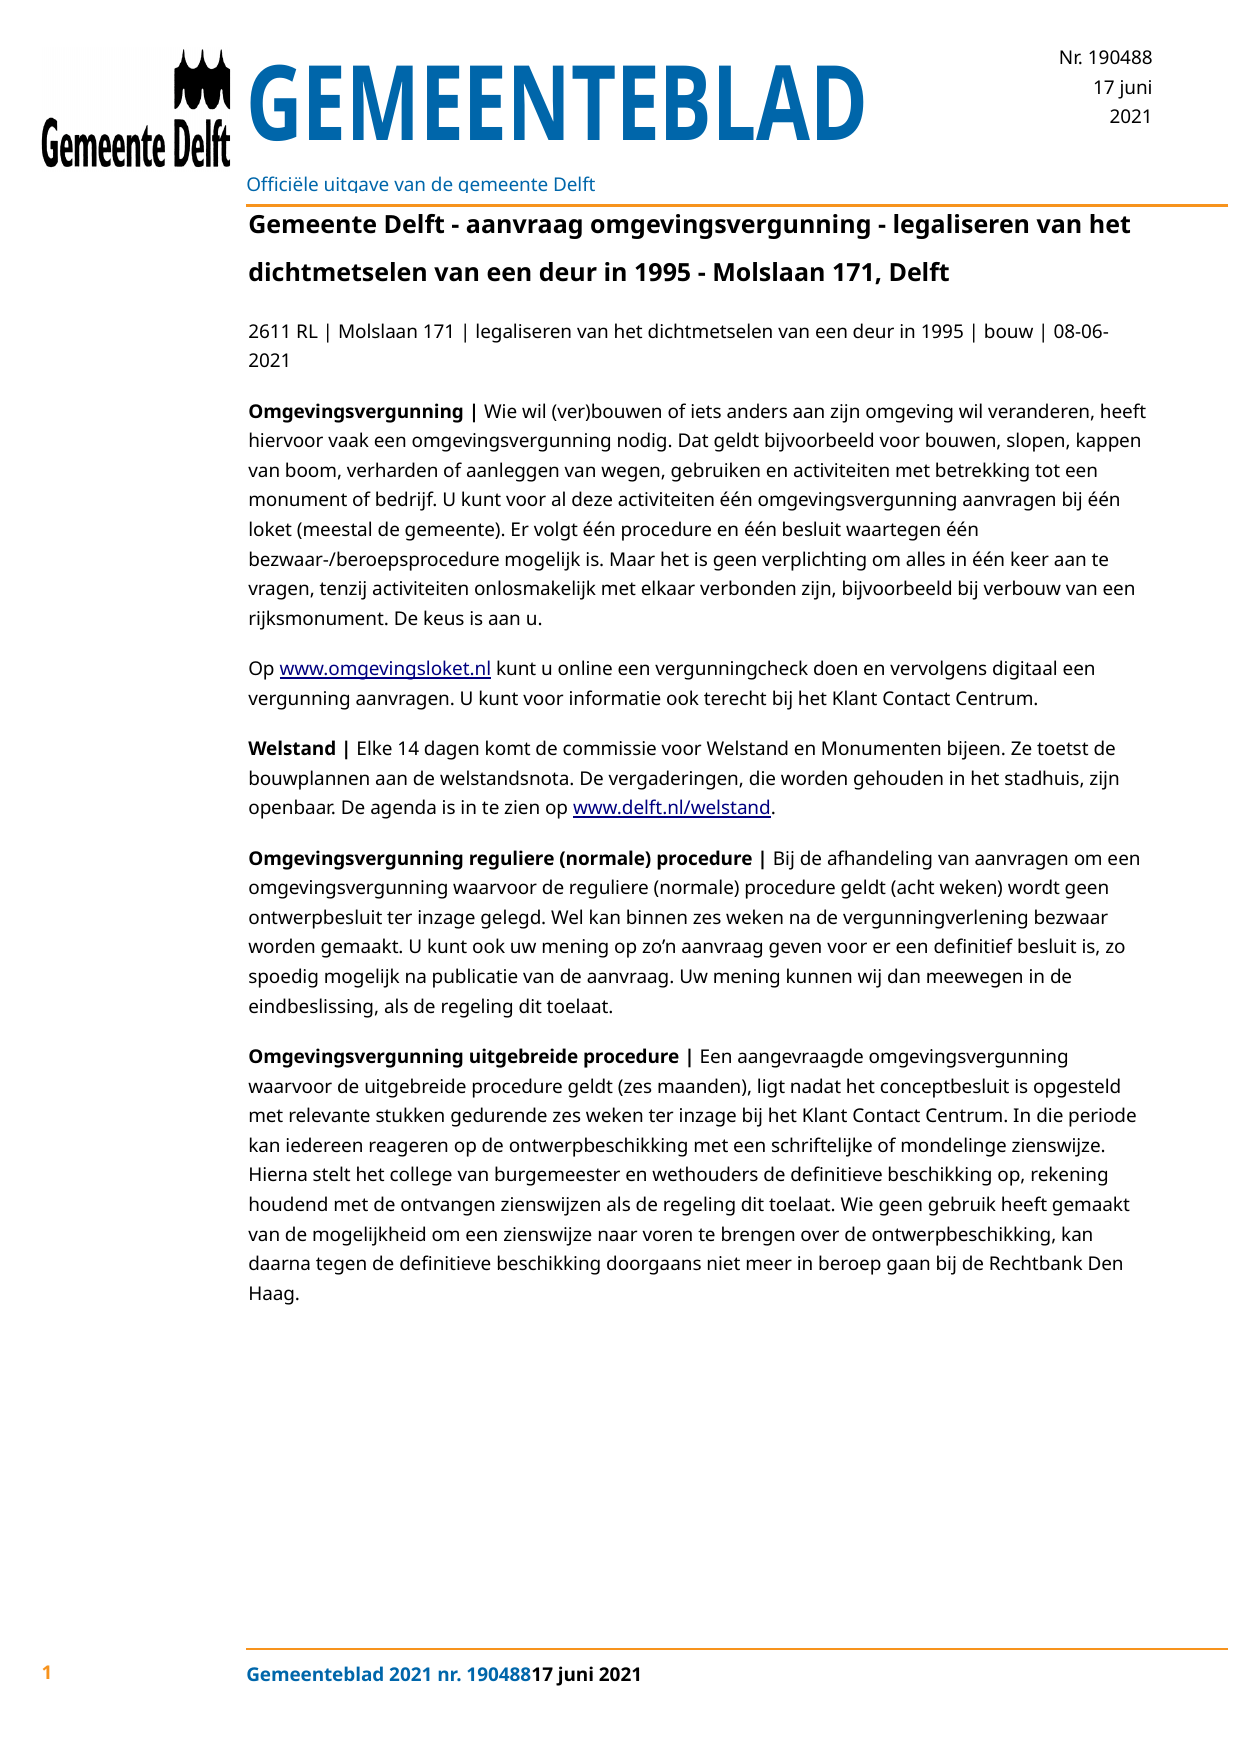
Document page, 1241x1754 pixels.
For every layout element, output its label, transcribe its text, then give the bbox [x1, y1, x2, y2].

picture [41, 47, 231, 172]
text Omgevingsvergunning | Wie wil (ver)bouwen of iets anders aan zijn omgeving wil veranderen, heeft hiervoor vaak een omgevingsvergunning nodig. Dat geldt bijvoorbeeld voor bouwen, slopen, kappen van boom, verharden of aanleggen van wegen, gebruiken en activiteiten met betrekking tot een monument of bedrijf. U kunt voor al deze activiteiten één omgevingsvergunning aanvragen bij één loket (meestal de gemeente). Er volgt één procedure en één besluit waartegen één bezwaar-/beroepsprocedure mogelijk is. Maar het is geen verplichting om alles in één keer aan te vragen, tenzij activiteiten onlosmakelijk met elkaar verbonden zijn, bijvoorbeeld bij verbouw van een rijksmonument. De keus is aan u. [248, 398, 1152, 631]
text Omgevingsvergunning uitgebreide procedure | Een aangevraagde omgevingsvergunning waarvoor de uitgebreide procedure geldt (zes maanden), ligt nadat het conceptbesluit is opgesteld met relevante stukken gedurende zes weken ter inzage bij het Klant Contact Centrum. In die periode kan iedereen reageren op de ontwerpbeschikking met een schriftelijke of mondelinge zienswijze. Hierna stelt het college van burgemeester en wethouders de definitieve beschikking op, rekening houdend met de ontvangen zienswijzen als de regeling dit toelaat. Wie geen gebruik heeft gemaakt van de mogelijkheid om een zienswijze naar voren te brengen over de ontwerpbeschikking, kan daarna tegen de definitieve beschikking doorgaans niet meer in beroep gaan bij de Rechtbank Den Haag. [248, 1043, 1152, 1306]
text Welstand | Elke 14 dagen komt de commissie voor Welstand en Monumenten bijeen. Ze toetst de bouwplannen aan de welstandsnota. De vergaderingen, die worden gehouden in het stadhuis, zijn openbaar. De agenda is in te zien op www.delft.nl/welstand. [248, 735, 1152, 820]
text Op www.omgevingsloket.nl kunt u online een vergunningcheck doen en vervolgens digitaal een vergunning aanvragen. U kunt voor informatie ook terecht bij het Klant Contact Centrum. [248, 655, 1152, 711]
text Omgevingsvergunning reguliere (normale) procedure | Bij de afhandeling van aanvragen om een omgevingsvergunning waarvoor de reguliere (normale) procedure geldt (acht weken) wordt geen ontwerpbesluit ter inzage gelegd. Wel kan binnen zes weken na de vergunningverlening bezwaar worden gemaakt. U kunt ook uw mening op zo’n aanvraag geven voor er een definitief besluit is, zo spoedig mogelijk na publicatie van de aanvraag. Uw mening kunnen wij dan meewegen in de eindbeslissing, als de regeling dit toelaat. [248, 845, 1152, 1019]
text Gemeente Delft - aanvraag omgevingsvergunning - legaliseren van het dichtmetselen van een deur in 1995 - Molslaan 171, Delft [248, 207, 1152, 288]
text 2611 RL | Molslaan 171 | legaliseren van het dichtmetselen van een deur in 1995 | bouw | 08-06-2021 [248, 318, 1152, 373]
